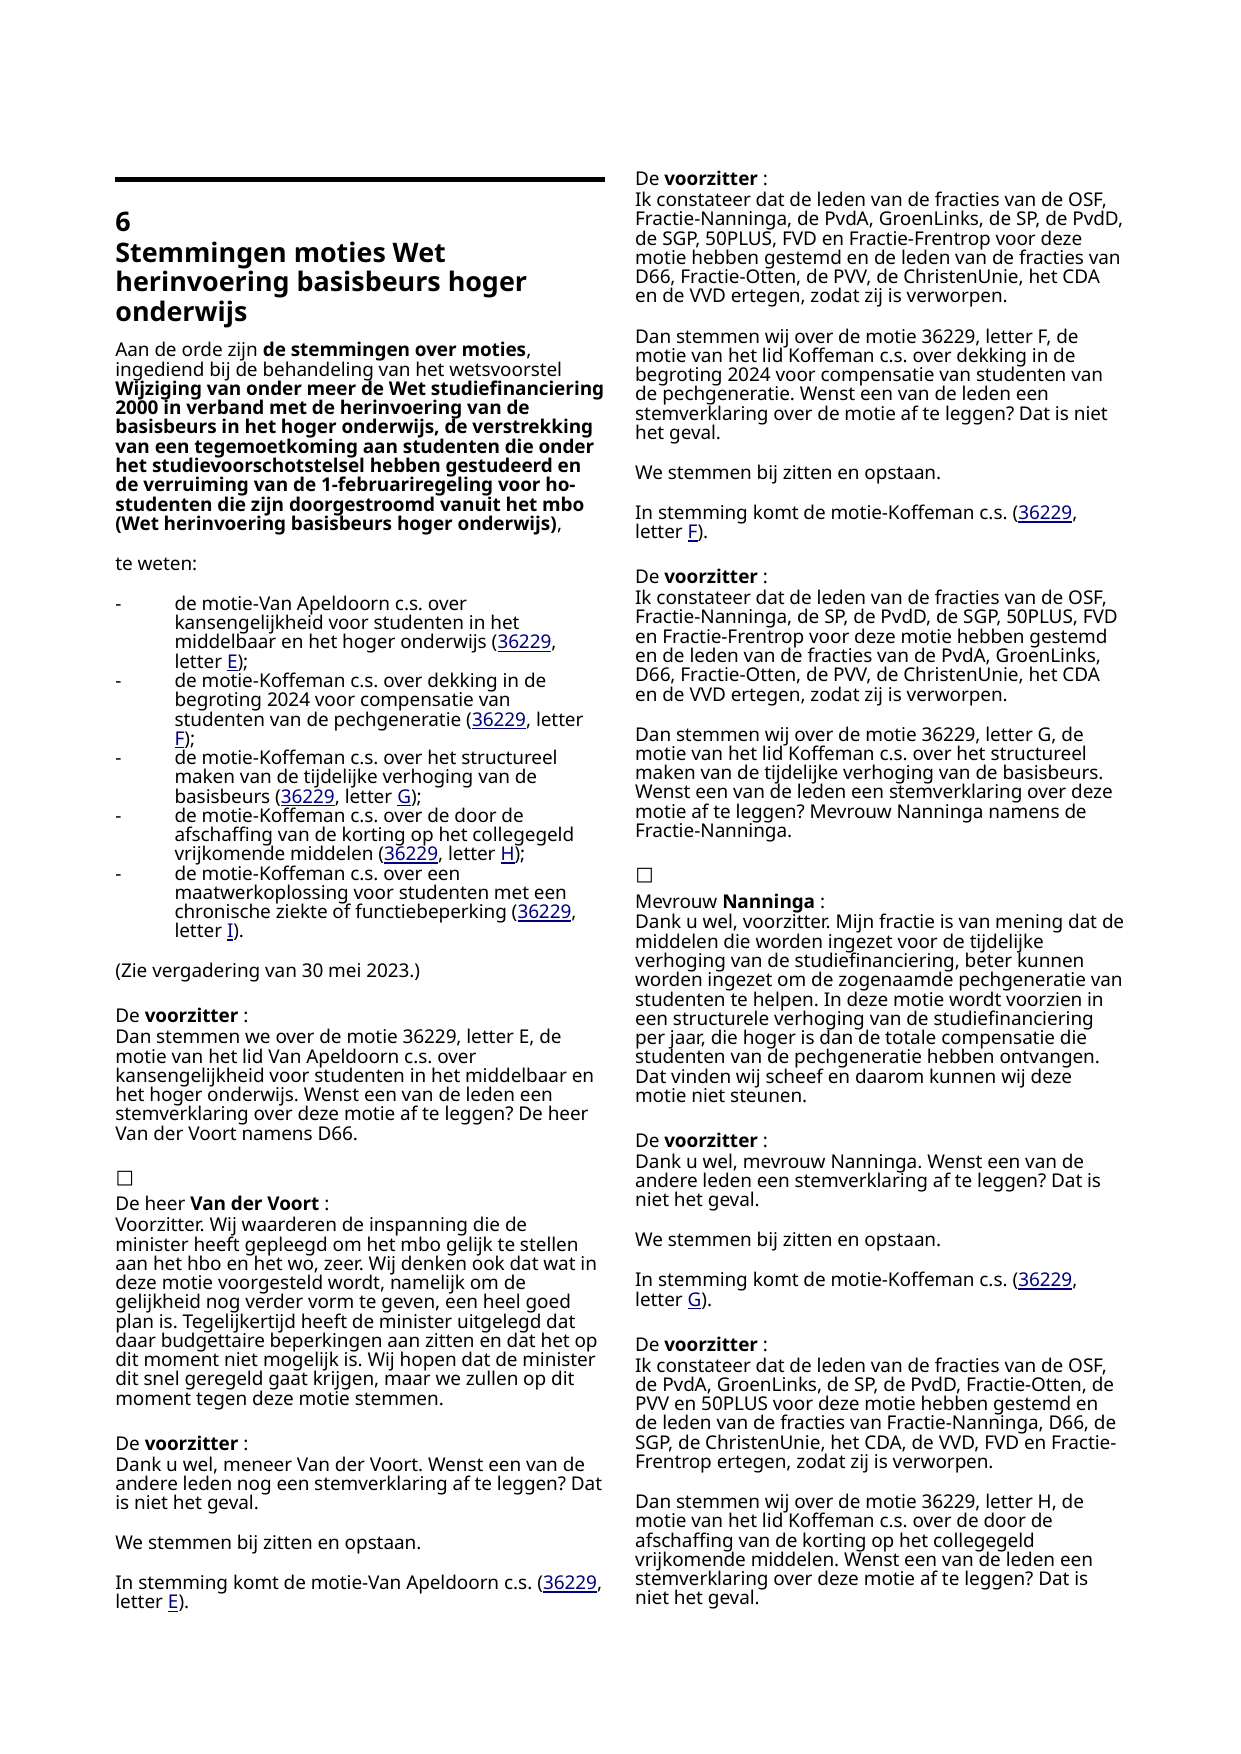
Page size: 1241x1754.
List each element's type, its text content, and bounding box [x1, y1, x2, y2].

text Aan de orde zijn de stemmingen over moties, ingediend bij de behandeling van het wetsvoorstel Wijziging van onder meer de Wet studiefinanciering 2000 in verband met de herinvoering van de basisbeurs in het hoger onderwijs, de verstrekking van een tegemoetkoming aan studenten die onder het studievoorschotstelsel hebben gestudeerd en de verruiming van de 1-februariregeling voor ho-studenten die zijn doorgestroomd vanuit het mbo (Wet herinvoering basisbeurs hoger onderwijs), [115, 341, 605, 534]
list de motie-Koffeman c.s. over een maatwerkoplossing voor studenten met een chronische ziekte of functiebeperking (36229, letter I). [115, 865, 605, 942]
text De voorzitter : [635, 1127, 1125, 1153]
text Ik constateer dat de leden van de fracties van de OSF, Fractie-Nanninga, de PvdA, GroenLinks, de SP, de PvdD, de SGP, 50PLUS, FVD en Fractie-Frentrop voor deze motie hebben gestemd en de leden van de fracties van D66, Fractie-Otten, de PVV, de ChristenUnie, het CDA en de VVD ertegen, zodat zij is verworpen. [635, 191, 1125, 307]
text (Zie vergadering van 30 mei 2023.) [115, 962, 605, 982]
text Voorzitter. Wij waarderen de inspanning die de minister heeft gepleegd om het mbo gelijk te stellen aan het hbo en het wo, zeer. Wij denken ook dat wat in deze motie voorgesteld wordt, namelijk om de gelijkheid nog verder vorm te geven, een heel goed plan is. Tegelijkertijd heeft de minister uitgelegd dat daar budgettaire beperkingen aan zitten en dat het op dit moment niet mogelijk is. Wij hopen dat de minister dit snel geregeld gaat krijgen, maar we zullen op dit moment tegen deze motie stemmen. [115, 1216, 605, 1409]
text Dan stemmen wij over de motie 36229, letter H, de motie van het lid Koffeman c.s. over de door de afschaffing van de korting op het collegegeld vrijkomende middelen. Wenst een van de leden een stemverklaring over deze motie af te leggen? Dat is niet het geval. [635, 1493, 1125, 1609]
text De voorzitter : [635, 1331, 1125, 1357]
list de motie-Koffeman c.s. over het structureel maken van de tijdelijke verhoging van de basisbeurs (36229, letter G); [115, 749, 605, 807]
text 6 [115, 203, 605, 239]
text Dank u wel, meneer Van der Voort. Wenst een van de andere leden nog een stemverklaring af te leggen? Dat is niet het geval. [115, 1456, 605, 1513]
text In stemming komt de motie-Van Apeldoorn c.s. (36229, letter E). [115, 1574, 605, 1613]
text De voorzitter : [115, 1430, 605, 1456]
text De voorzitter : [635, 165, 1125, 191]
list de motie-Koffeman c.s. over de door de afschaffing van de korting op het collegegeld vrijkomende middelen (36229, letter H); [115, 807, 605, 865]
text De voorzitter : [115, 1003, 605, 1028]
text Dank u wel, mevrouw Nanninga. Wenst een van de andere leden een stemverklaring af te leggen? Dat is niet het geval. [635, 1153, 1125, 1211]
text We stemmen bij zitten en opstaan. [635, 1231, 1125, 1251]
text In stemming komt de motie-Koffeman c.s. (36229, letter G). [635, 1271, 1125, 1310]
text ⬜ [115, 1165, 605, 1191]
text Dan stemmen we over de motie 36229, letter E, de motie van het lid Van Apeldoorn c.s. over kansengelijkheid voor studenten in het middelbaar en het hoger onderwijs. Wenst een van de leden een stemverklaring over deze motie af te leggen? De heer Van der Voort namens D66. [115, 1028, 605, 1144]
text Mevrouw Nanninga : [635, 888, 1125, 913]
text We stemmen bij zitten en opstaan. [115, 1534, 605, 1553]
text De voorzitter : [635, 563, 1125, 589]
text Ik constateer dat de leden van de fracties van de OSF, de PvdA, GroenLinks, de SP, de PvdD, Fractie-Otten, de PVV en 50PLUS voor deze motie hebben gestemd en de leden van de fracties van Fractie-Nanninga, D66, de SGP, de ChristenUnie, het CDA, de VVD, FVD en Fractie-Frentrop ertegen, zodat zij is verworpen. [635, 1357, 1125, 1472]
text Dan stemmen wij over de motie 36229, letter G, de motie van het lid Koffeman c.s. over het structureel maken van de tijdelijke verhoging van de basisbeurs. Wenst een van de leden een stemverklaring over deze motie af te leggen? Mevrouw Nanninga namens de Fractie-Nanninga. [635, 726, 1125, 841]
text We stemmen bij zitten en opstaan. [635, 464, 1125, 483]
text Dank u wel, voorzitter. Mijn fractie is van mening dat de middelen die worden ingezet voor de tijdelijke verhoging van de studiefinanciering, beter kunnen worden ingezet om de zogenaamde pechgeneratie van studenten te helpen. In deze motie wordt voorzien in een structurele verhoging van de studiefinanciering per jaar, die hoger is dan de totale compensatie die studenten van de pechgeneratie hebben ontvangen. Dat vinden wij scheef en daarom kunnen wij deze motie niet steunen. [635, 913, 1125, 1106]
text te weten: [115, 555, 605, 574]
text Stemmingen moties Wet herinvoering basisbeurs hoger onderwijs [115, 239, 605, 341]
list de motie-Van Apeldoorn c.s. over kansengelijkheid voor studenten in het middelbaar en het hoger onderwijs (36229, letter E); [115, 595, 605, 672]
list de motie-Koffeman c.s. over dekking in de begroting 2024 voor compensatie van studenten van de pechgeneratie (36229, letter F); [115, 672, 605, 749]
text Ik constateer dat de leden van de fracties van de OSF, Fractie-Nanninga, de SP, de PvdD, de SGP, 50PLUS, FVD en Fractie-Frentrop voor deze motie hebben gestemd en de leden van de fracties van de PvdA, GroenLinks, D66, Fractie-Otten, de PVV, de ChristenUnie, het CDA en de VVD ertegen, zodat zij is verworpen. [635, 589, 1125, 705]
text In stemming komt de motie-Koffeman c.s. (36229, letter F). [635, 504, 1125, 543]
text Dan stemmen wij over de motie 36229, letter F, de motie van het lid Koffeman c.s. over dekking in de begroting 2024 voor compensatie van studenten van de pechgeneratie. Wenst een van de leden een stemverklaring over de motie af te leggen? Dat is niet het geval. [635, 328, 1125, 443]
text ⬜ [635, 862, 1125, 888]
text De heer Van der Voort : [115, 1191, 605, 1216]
